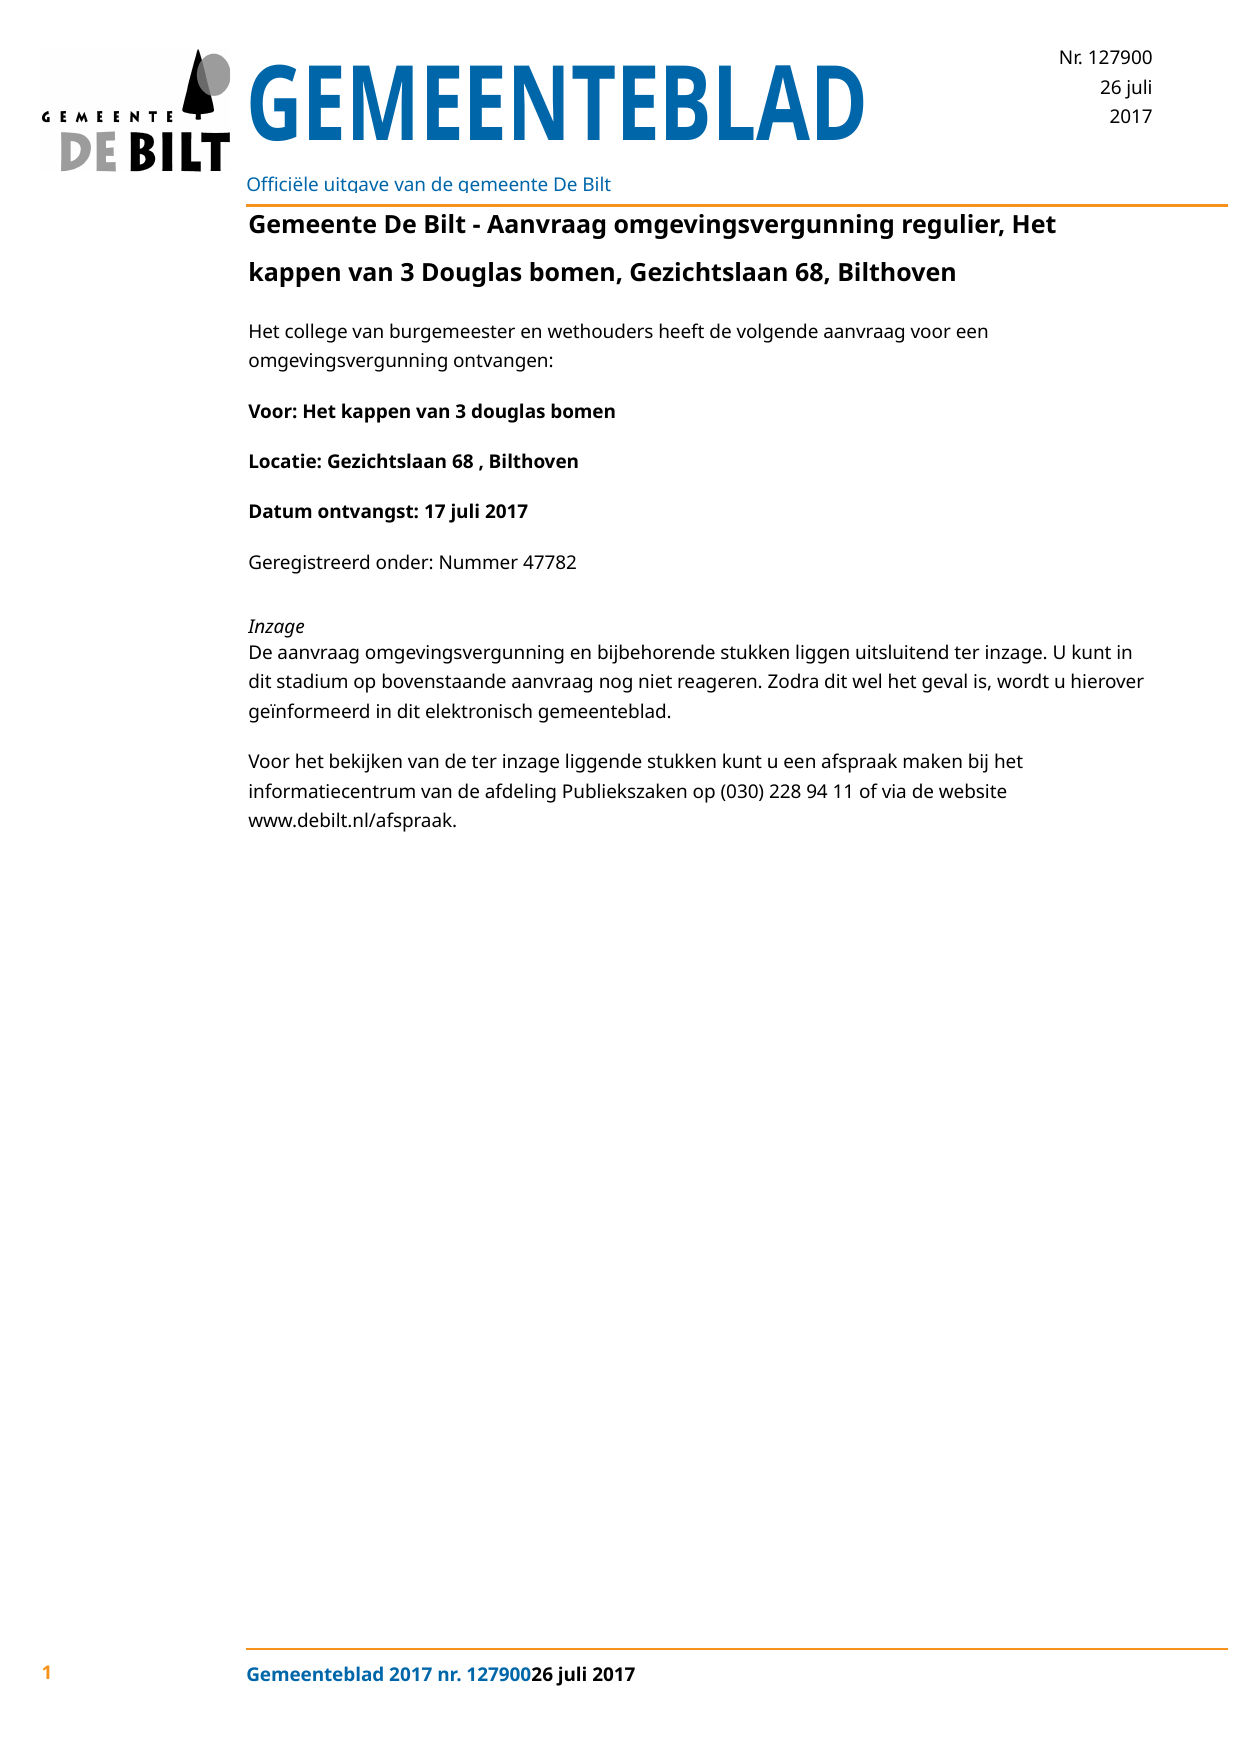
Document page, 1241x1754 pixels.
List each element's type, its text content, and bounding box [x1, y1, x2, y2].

text Het college van burgemeester en wethouders heeft de volgende aanvraag voor een omgevingsvergunning ontvangen: [248, 318, 1152, 373]
text Datum ontvangst: 17 juli 2017 [248, 499, 1152, 524]
picture [41, 47, 231, 172]
text Voor het bekijken van de ter inzage liggende stukken kunt u een afspraak maken bij het informatiecentrum van de afdeling Publiekszaken op (030) 228 94 11 of via de website www.debilt.nl/afspraak. [248, 748, 1152, 833]
text Inzage [248, 613, 1152, 639]
text Voor: Het kappen van 3 douglas bomen [248, 398, 1152, 424]
text Geregistreerd onder: Nummer 47782 [248, 549, 1152, 575]
text De aanvraag omgevingsvergunning en bijbehorende stukken liggen uitsluitend ter inzage. U kunt in dit stadium op bovenstaande aanvraag nog niet reageren. Zodra dit wel het geval is, wordt u hierover geïnformeerd in dit elektronisch gemeenteblad. [248, 639, 1152, 724]
text Locatie: Gezichtslaan 68 , Bilthoven [248, 448, 1152, 474]
text Gemeente De Bilt - Aanvraag omgevingsvergunning regulier, Het kappen van 3 Douglas bomen, Gezichtslaan 68, Bilthoven [248, 207, 1152, 288]
